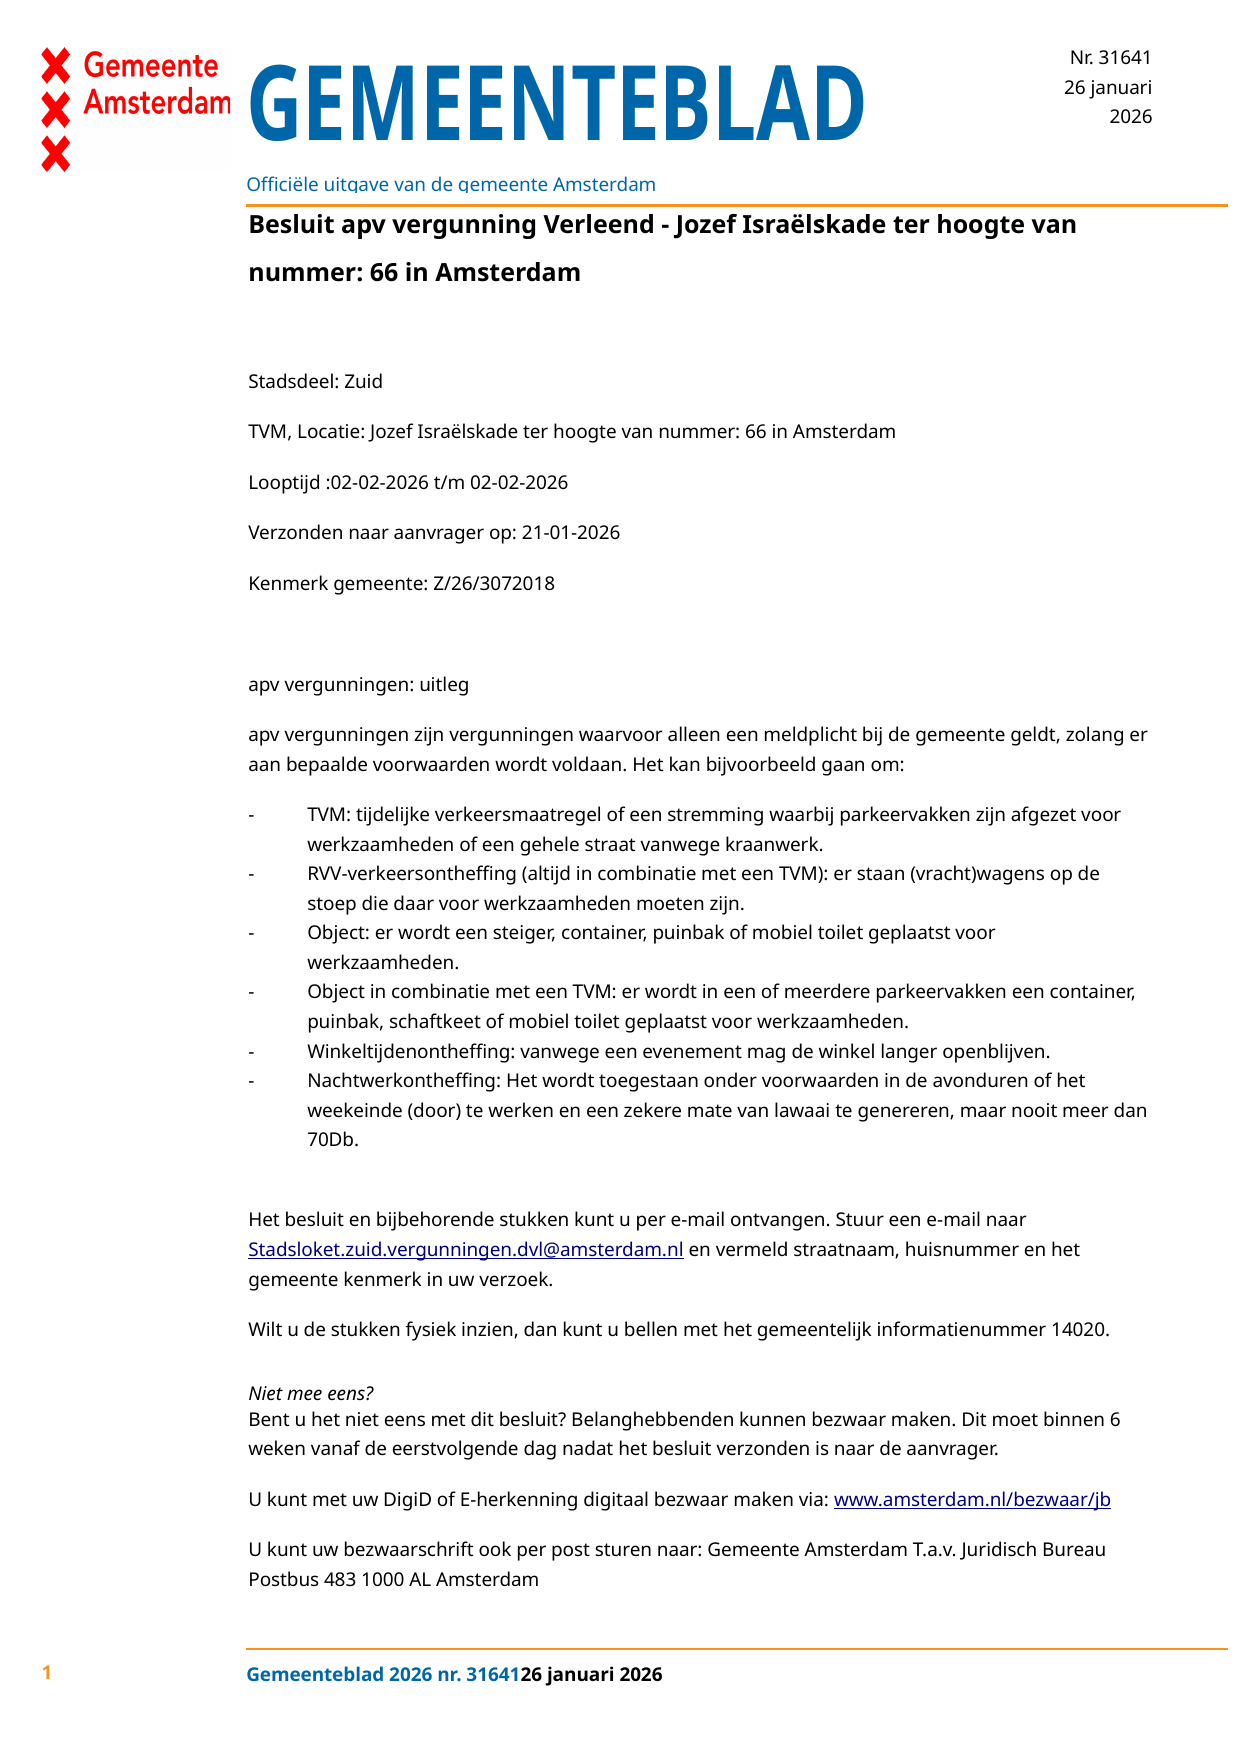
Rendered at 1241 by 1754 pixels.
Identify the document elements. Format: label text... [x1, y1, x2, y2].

text U kunt met uw DigiD of E-herkenning digitaal bezwaar maken via: www.amsterdam.nl/bezwaar/jb [248, 1486, 1152, 1512]
list Nachtwerkontheffing: Het wordt toegestaan onder voorwaarden in de avonduren of het weekeinde (door) te werken en een zekere mate van lawaai te genereren, maar nooit meer dan 70Db. [248, 1067, 1152, 1152]
list RVV-verkeersontheffing (altijd in combinatie met een TVM): er staan (vracht)wagens op de stoep die daar voor werkzaamheden moeten zijn. [248, 860, 1152, 916]
text Bent u het niet eens met dit besluit? Belanghebbenden kunnen bezwaar maken. Dit moet binnen 6 weken vanaf de eerstvolgende dag nadat het besluit verzonden is naar de aanvrager. [248, 1406, 1152, 1461]
picture [41, 47, 231, 172]
text Niet mee eens? [248, 1380, 1152, 1406]
text Wilt u de stukken fysiek inzien, dan kunt u bellen met het gemeentelijk informatienummer 14020. [248, 1316, 1152, 1342]
text Stadsdeel: Zuid [248, 368, 1152, 394]
list Winkeltijdenontheffing: vanwege een evenement mag de winkel langer openblijven. [248, 1038, 1152, 1064]
text Besluit apv vergunning Verleend - Jozef Israëlskade ter hoogte van nummer: 66 in Amsterdam [248, 207, 1152, 288]
text Verzonden naar aanvrager op: 21-01-2026 [248, 519, 1152, 545]
list TVM: tijdelijke verkeersmaatregel of een stremming waarbij parkeervakken zijn afgezet voor werkzaamheden of een gehele straat vanwege kraanwerk. [248, 801, 1152, 857]
list Object in combinatie met een TVM: er wordt in een of meerdere parkeervakken een container, puinbak, schaftkeet of mobiel toilet geplaatst voor werkzaamheden. [248, 979, 1152, 1034]
text Het besluit en bijbehorende stukken kunt u per e-mail ontvangen. Stuur een e-mail naar Stadsloket.zuid.vergunningen.dvl@amsterdam.nl en vermeld straatnaam, huisnummer en het gemeente kenmerk in uw verzoek. [248, 1207, 1152, 1292]
text Kenmerk gemeente: Z/26/3072018 [248, 570, 1152, 596]
list Object: er wordt een steiger, container, puinbak of mobiel toilet geplaatst voor werkzaamheden. [248, 919, 1152, 975]
text TVM, Locatie: Jozef Israëlskade ter hoogte van nummer: 66 in Amsterdam [248, 419, 1152, 444]
text U kunt uw bezwaarschrift ook per post sturen naar: Gemeente Amsterdam T.a.v. Juridisch Bureau Postbus 483 1000 AL Amsterdam [248, 1536, 1152, 1592]
text apv vergunningen zijn vergunningen waarvoor alleen een meldplicht bij de gemeente geldt, zolang er aan bepaalde voorwaarden wordt voldaan. Het kan bijvoorbeeld gaan om: [248, 721, 1152, 777]
text Looptijd :02-02-2026 t/m 02-02-2026 [248, 469, 1152, 495]
text apv vergunningen: uitleg [248, 671, 1152, 697]
